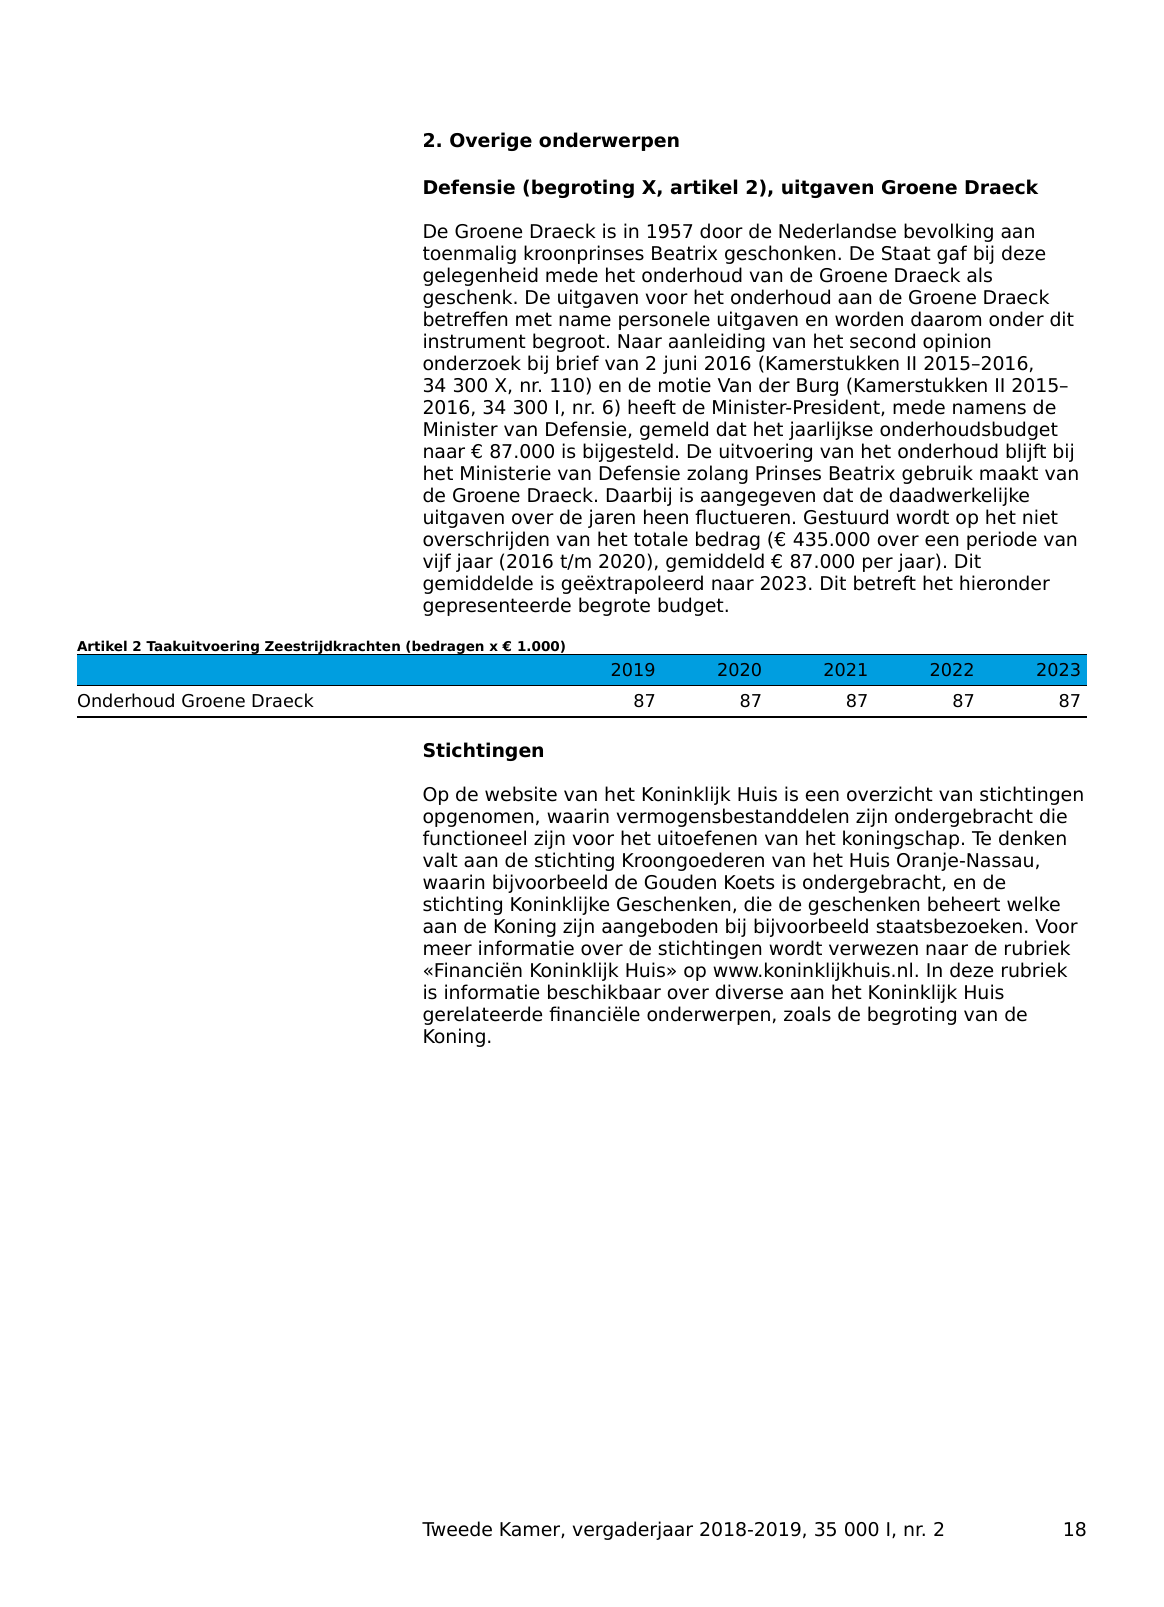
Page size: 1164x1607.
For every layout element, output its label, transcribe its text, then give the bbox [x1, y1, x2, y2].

subtitle Stichtingen [422, 739, 1087, 762]
subtitle Defensie (begroting X, artikel 2), uitgaven Groene Draeck [422, 177, 1087, 199]
table_cell 2020 [661, 655, 768, 685]
table_cell 2022 [874, 655, 980, 685]
table_cell 2023 [980, 655, 1087, 685]
table_cell 2021 [768, 655, 874, 685]
subtitle 2. Overige onderwerpen [422, 130, 1087, 152]
text Op de website van het Koninklijk Huis is een overzicht van stichtingen opgenomen, waarin vermogensbestanddelen zijn ondergebracht die functioneel zijn voor het uitoefenen van het koningschap. Te denken valt aan de stichting Kroongoederen van het Huis Oranje-Nassau, waarin bijvoorbeeld de Gouden Koets is ondergebracht, en de stichting Koninklijke Geschenken, die de geschenken beheert welke aan de Koning zijn aangeboden bij bijvoorbeeld staatsbezoeken. Voor meer informatie over de stichtingen wordt verwezen naar de rubriek «Financiën Koninklijk Huis» op www.koninklijkhuis.nl. In deze rubriek is informatie beschikbaar over diverse aan het Koninklijk Huis gerelateerde financiële onderwerpen, zoals de begroting van de Koning. [422, 784, 1087, 1047]
table_cell 87 [555, 686, 661, 716]
text De Groene Draeck is in 1957 door de Nederlandse bevolking aan toenmalig kroonprinses Beatrix geschonken. De Staat gaf bij deze gelegenheid mede het onderhoud van de Groene Draeck als geschenk. De uitgaven voor het onderhoud aan de Groene Draeck betreffen met name personele uitgaven en worden daarom onder dit instrument begroot. Naar aanleiding van het second opinion onderzoek bij brief van 2 juni 2016 (Kamerstukken II 2015–2016, 34 300 X, nr. 110) en de motie Van der Burg (Kamerstukken II 2015–2016, 34 300 I, nr. 6) heeft de Minister-President, mede namens de Minister van Defensie, gemeld dat het jaarlijkse onderhoudsbudget naar € 87.000 is bijgesteld. De uitvoering van het onderhoud blijft bij het Ministerie van Defensie zolang Prinses Beatrix gebruik maakt van de Groene Draeck. Daarbij is aangegeven dat de daadwerkelijke uitgaven over de jaren heen fluctueren. Gestuurd wordt op het niet overschrijden van het totale bedrag (€ 435.000 over een periode van vijf jaar (2016 t/m 2020), gemiddeld € 87.000 per jaar). Dit gemiddelde is geëxtrapoleerd naar 2023. Dit betreft het hieronder gepresenteerde begrote budget. [422, 221, 1087, 617]
table_cell 2019 [555, 655, 661, 685]
table_cell 87 [980, 686, 1087, 716]
table_cell Onderhoud Groene Draeck [77, 686, 555, 716]
table_cell 87 [874, 686, 980, 716]
table_cell 87 [661, 686, 768, 716]
table_cell [77, 655, 555, 685]
table_header Artikel 2 Taakuitvoering Zeestrijdkrachten (bedragen x € 1.000) [77, 639, 1087, 654]
table_cell 87 [768, 686, 874, 716]
